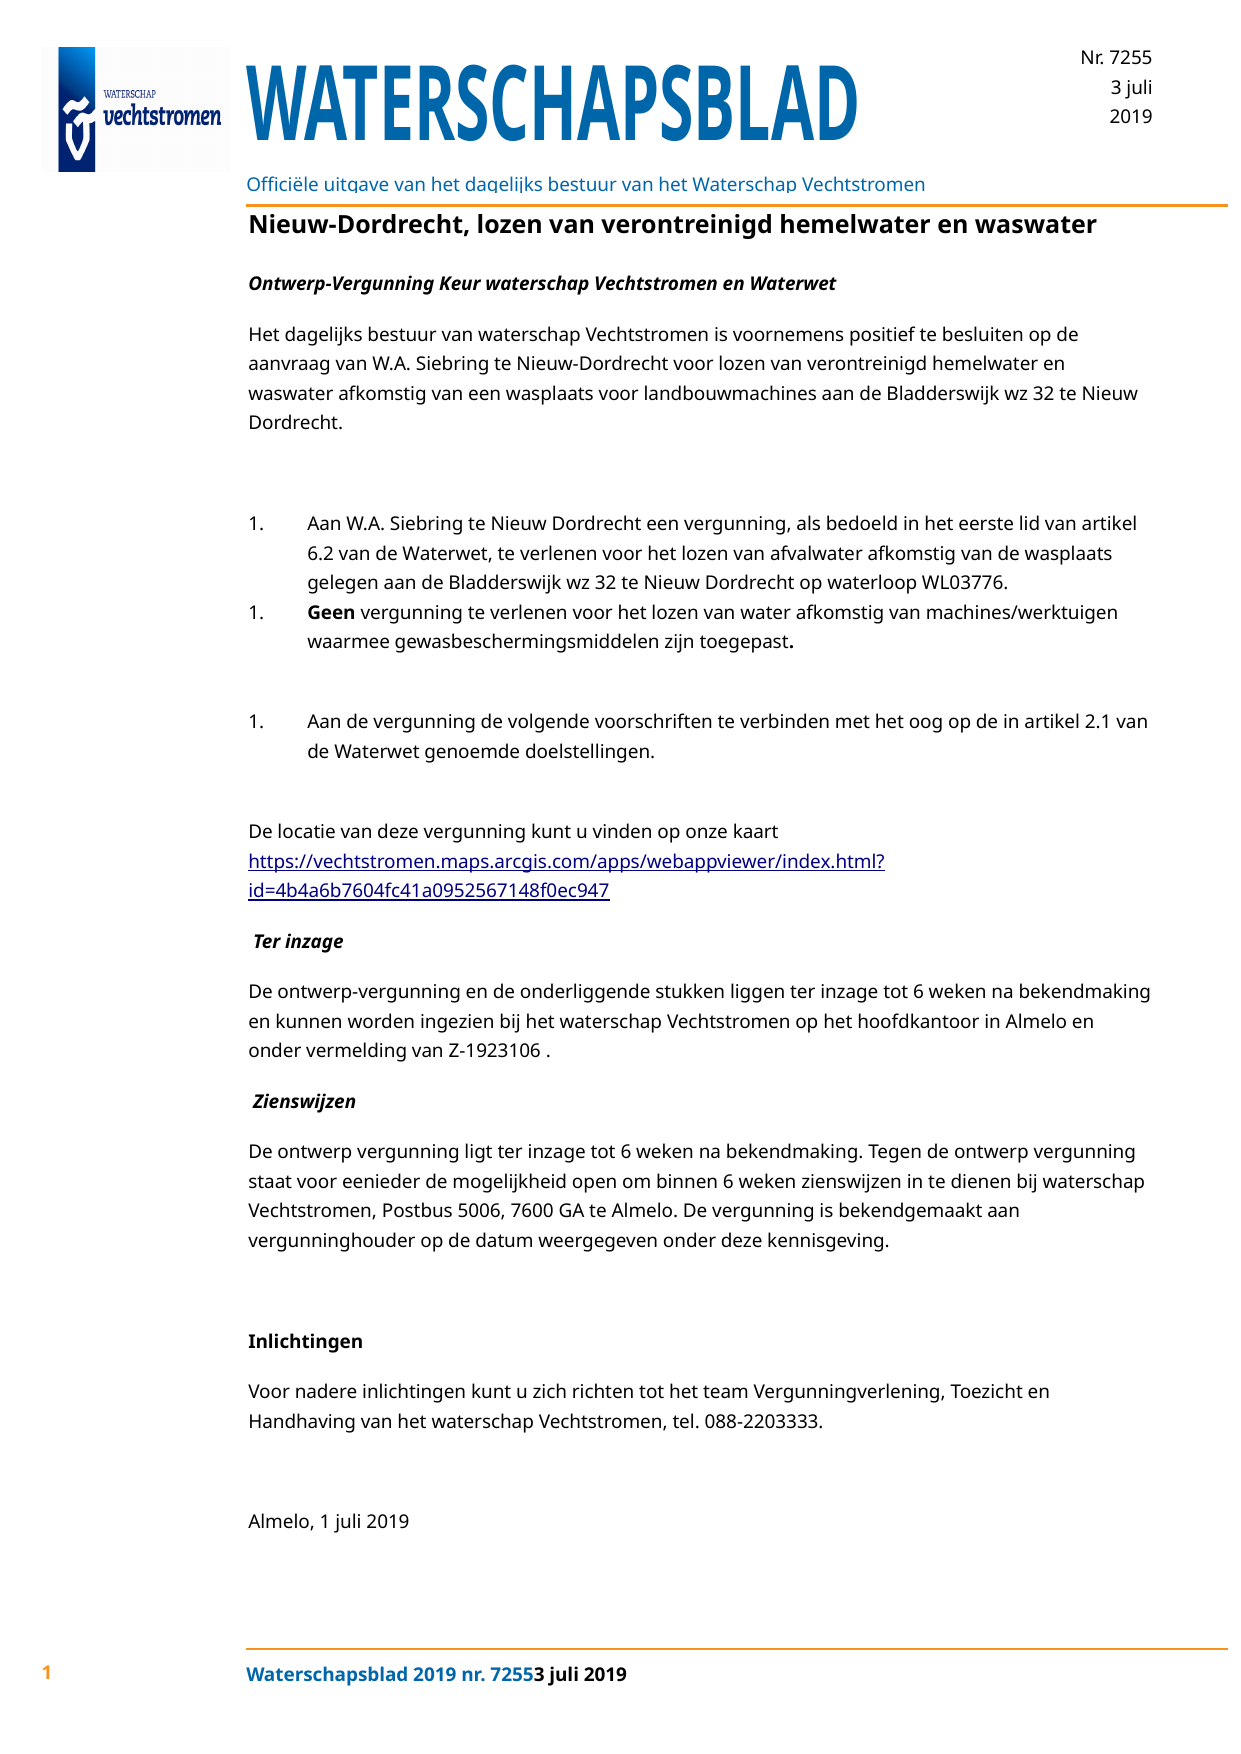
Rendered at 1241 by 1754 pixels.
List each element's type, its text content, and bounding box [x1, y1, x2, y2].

list Aan de vergunning de volgende voorschriften te verbinden met het oog op de in artikel 2.1 van de Waterwet genoemde doelstellingen. [248, 709, 1152, 764]
list Geen vergunning te verlenen voor het lozen van water afkomstig van machines/werktuigen waarmee gewasbeschermingsmiddelen zijn toegepast. [248, 599, 1152, 654]
text Inlichtingen [248, 1328, 1152, 1353]
text Ontwerp-Vergunning Keur waterschap Vechtstromen en Waterwet [248, 270, 1152, 296]
picture [41, 47, 231, 172]
text Voor nadere inlichtingen kunt u zich richten tot het team Vergunningverlening, Toezicht en Handhaving van het waterschap Vechtstromen, tel. 088-2203333. [248, 1378, 1152, 1433]
text Almelo, 1 juli 2019 [248, 1509, 1152, 1534]
list Aan W.A. Siebring te Nieuw Dordrecht een vergunning, als bedoeld in het eerste lid van artikel 6.2 van de Waterwet, te verlenen voor het lozen van afvalwater afkomstig van de wasplaats gelegen aan de Bladderswijk wz 32 te Nieuw Dordrecht op waterloop WL03776. [248, 510, 1152, 595]
text De ontwerp vergunning ligt ter inzage tot 6 weken na bekendmaking. Tegen de ontwerp vergunning staat voor eenieder de mogelijkheid open om binnen 6 weken zienswijzen in te dienen bij waterschap Vechtstromen, Postbus 5006, 7600 GA te Almelo. De vergunning is bekendgemaakt aan vergunninghouder op de datum weergegeven onder deze kennisgeving. [248, 1138, 1152, 1253]
text De ontwerp-vergunning en de onderliggende stukken liggen ter inzage tot 6 weken na bekendmaking en kunnen worden ingezien bij het waterschap Vechtstromen op het hoofdkantoor in Almelo en onder vermelding van Z-1923106 . [248, 978, 1152, 1063]
text Zienswijzen [248, 1088, 1152, 1113]
text Ter inzage [248, 928, 1152, 953]
text Nieuw-Dordrecht, lozen van verontreinigd hemelwater en waswater [248, 207, 1152, 241]
text De locatie van deze vergunning kunt u vinden op onze kaart https://vechtstromen.maps.arcgis.com/apps/webappviewer/index.html?id=4b4a6b7604fc41a0952567148f0ec947 [248, 818, 1152, 903]
text Het dagelijks bestuur van waterschap Vechtstromen is voornemens positief te besluiten op de aanvraag van W.A. Siebring te Nieuw-Dordrecht voor lozen van verontreinigd hemelwater en waswater afkomstig van een wasplaats voor landbouwmachines aan de Bladderswijk wz 32 te Nieuw Dordrecht. [248, 321, 1152, 435]
